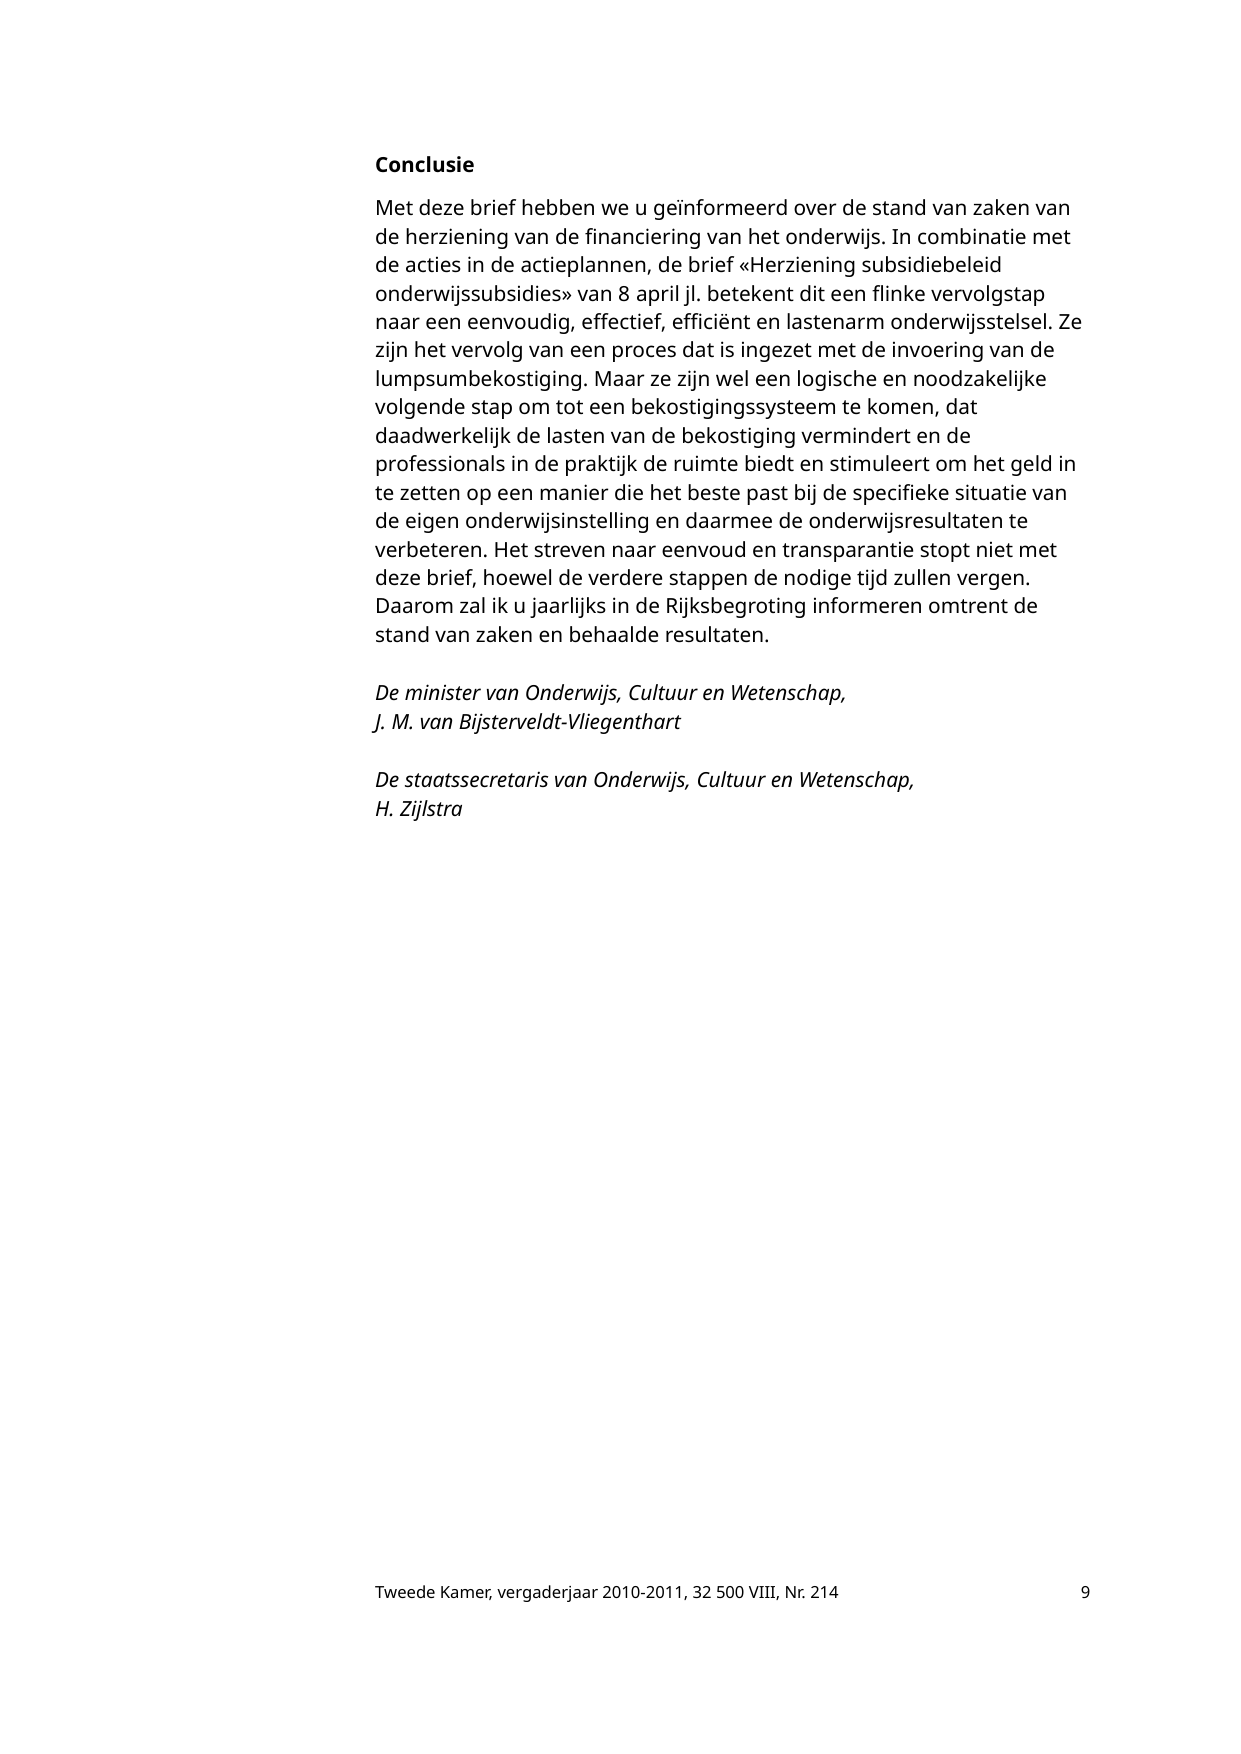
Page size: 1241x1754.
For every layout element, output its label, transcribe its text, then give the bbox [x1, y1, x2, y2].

text De staatssecretaris van Onderwijs, Cultuur en Wetenschap, [375, 765, 1090, 794]
text De minister van Onderwijs, Cultuur en Wetenschap, [375, 678, 1090, 707]
text J. M. van Bijsterveldt-Vliegenthart [375, 707, 1090, 735]
text H. Zijlstra [375, 794, 1090, 822]
text Met deze brief hebben we u geïnformeerd over de stand van zaken van de herziening van de financiering van het onderwijs. In combinatie met de acties in de actieplannen, de brief «Herziening subsidiebeleid onderwijssubsidies» van 8 april jl. betekent dit een flinke vervolgstap naar een eenvoudig, effectief, efficiënt en lastenarm onderwijsstelsel. Ze zijn het vervolg van een proces dat is ingezet met de invoering van de lumpsumbekostiging. Maar ze zijn wel een logische en noodzakelijke volgende stap om tot een bekostigingssysteem te komen, dat daadwerkelijk de lasten van de bekostiging vermindert en de professionals in de praktijk de ruimte biedt en stimuleert om het geld in te zetten op een manier die het beste past bij de specifieke situatie van de eigen onderwijsinstelling en daarmee de onderwijsresultaten te verbeteren. Het streven naar eenvoud en transparantie stopt niet met deze brief, hoewel de verdere stappen de nodige tijd zullen vergen. Daarom zal ik u jaarlijks in de Rijksbegroting informeren omtrent de stand van zaken en behaalde resultaten. [375, 193, 1090, 648]
text Conclusie [375, 150, 1090, 178]
